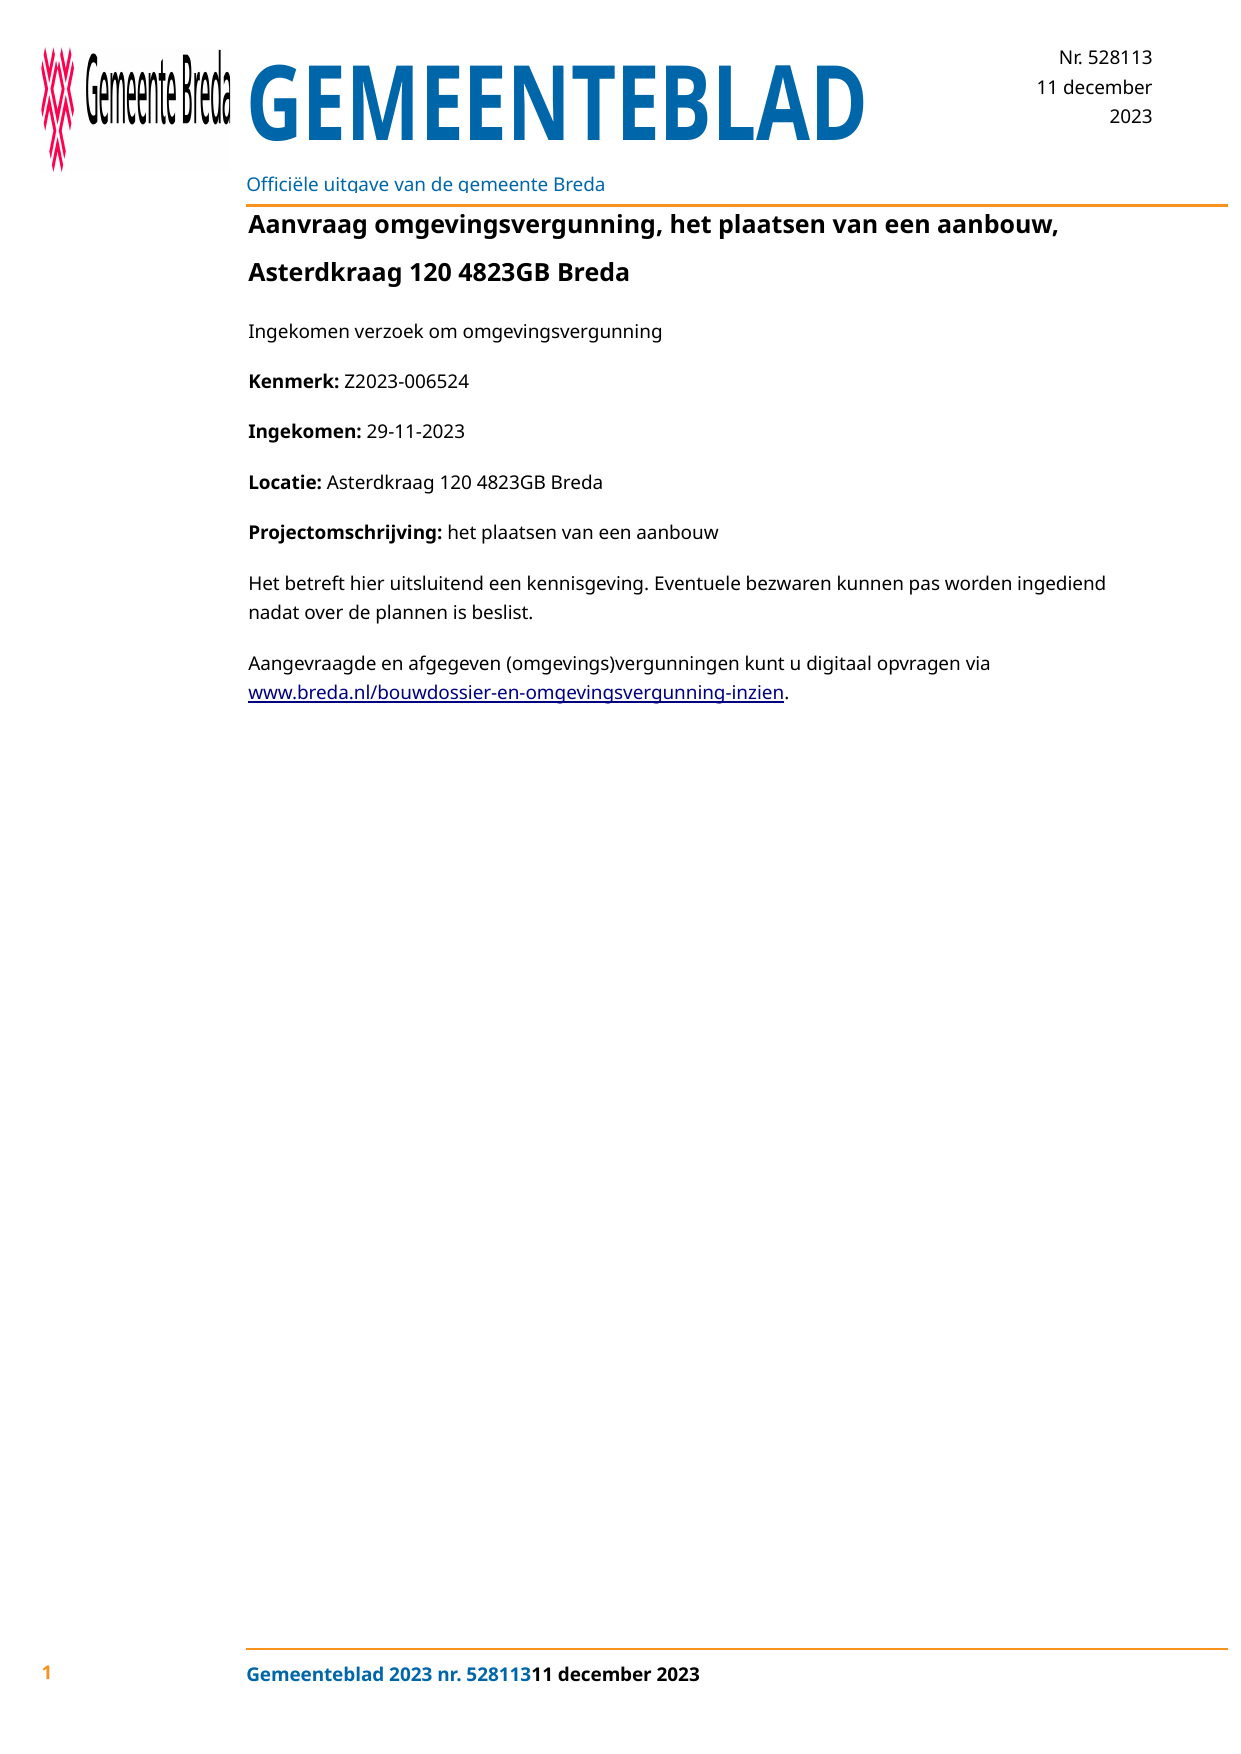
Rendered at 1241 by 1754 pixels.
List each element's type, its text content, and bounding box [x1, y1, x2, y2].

text Locatie: Asterdkraag 120 4823GB Breda [248, 469, 1152, 495]
text Aanvraag omgevingsvergunning, het plaatsen van een aanbouw, Asterdkraag 120 4823GB Breda [248, 207, 1152, 288]
text Aangevraagde en afgegeven (omgevings)vergunningen kunt u digitaal opvragen via www.breda.nl/bouwdossier-en-omgevingsvergunning-inzien. [248, 650, 1152, 705]
text Ingekomen verzoek om omgevingsvergunning [248, 318, 1152, 344]
text Ingekomen: 29-11-2023 [248, 419, 1152, 444]
text Kenmerk: Z2023-006524 [248, 368, 1152, 394]
text Het betreft hier uitsluitend een kennisgeving. Eventuele bezwaren kunnen pas worden ingediend nadat over de plannen is beslist. [248, 570, 1152, 625]
picture [41, 47, 231, 172]
text Projectomschrijving: het plaatsen van een aanbouw [248, 519, 1152, 545]
